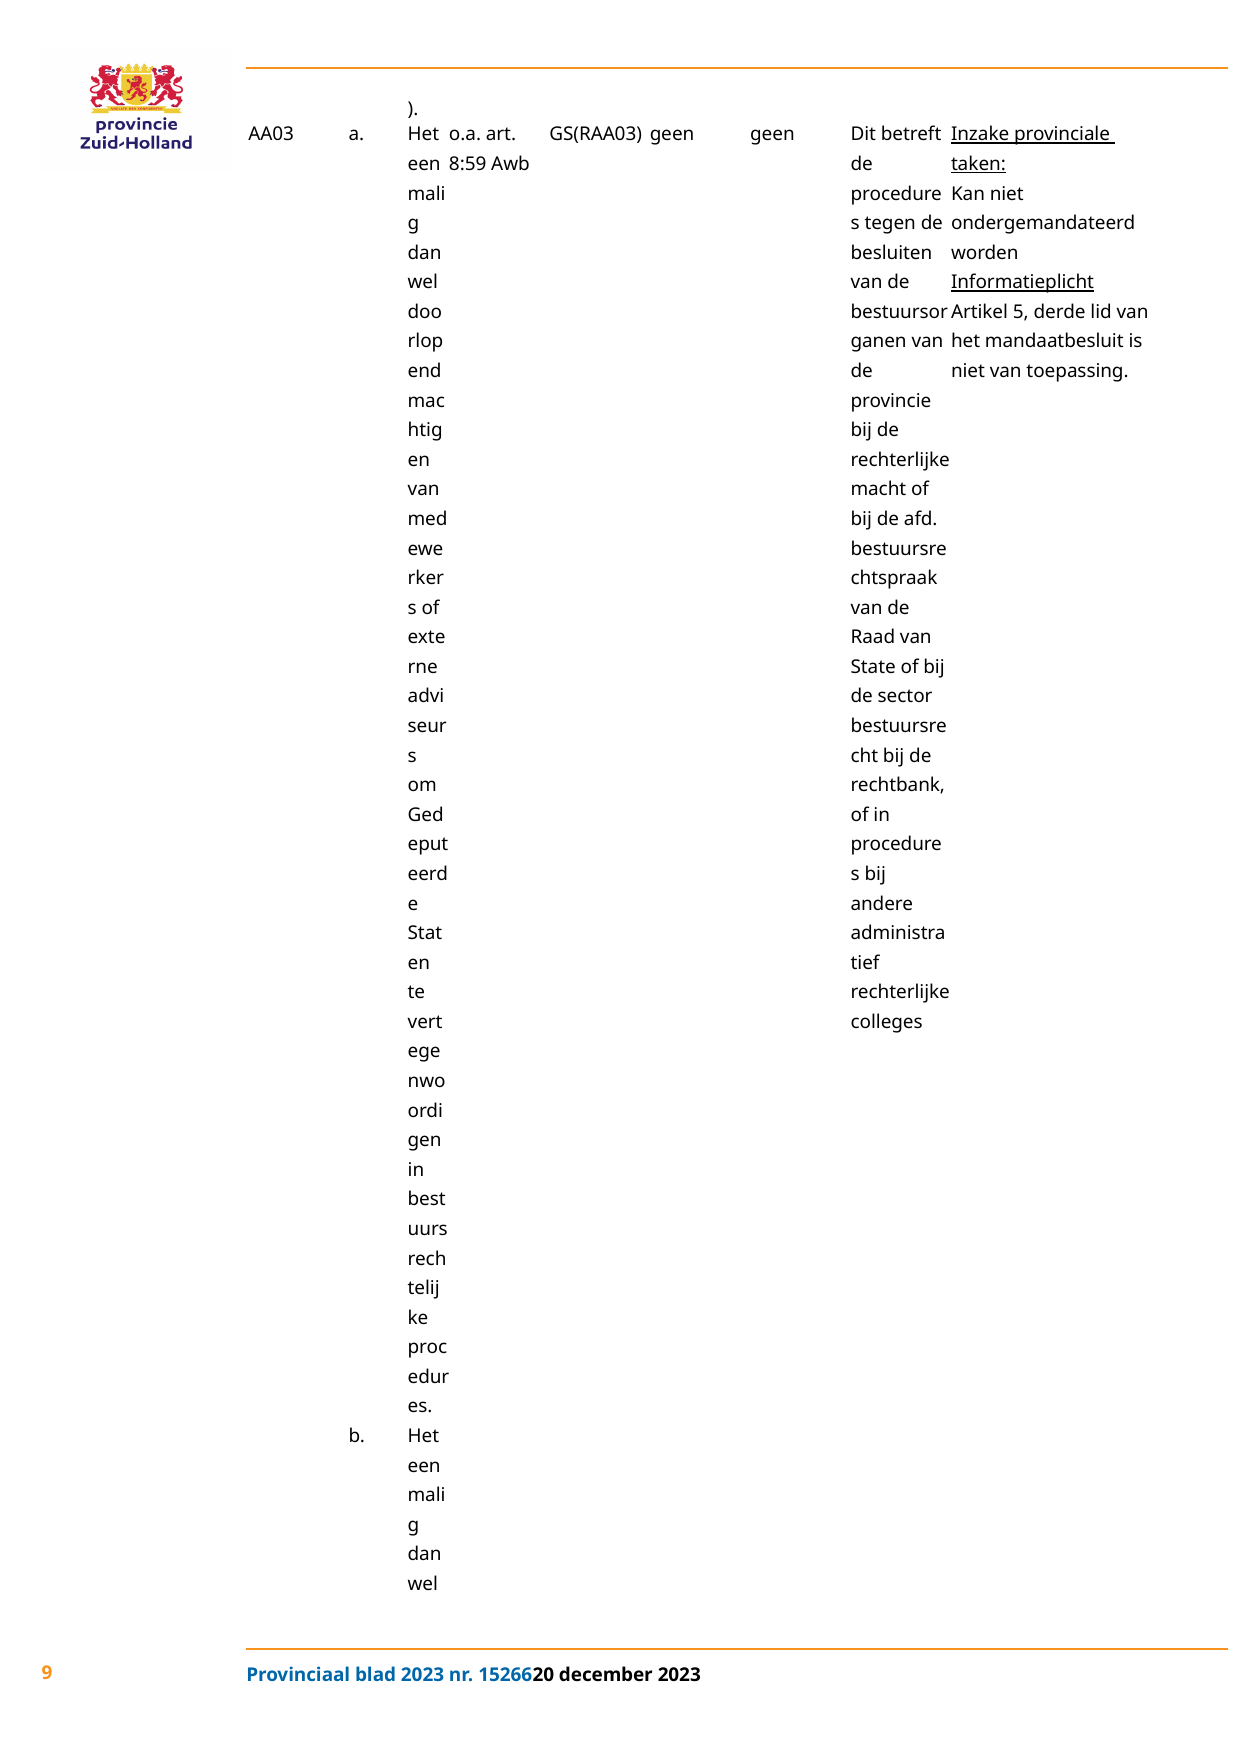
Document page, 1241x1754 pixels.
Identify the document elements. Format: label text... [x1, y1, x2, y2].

table_cell Dit betreft de procedures tegen de besluiten van de bestuursorganen van de provincie bij de rechterlijke macht of bij de afd. bestuursrechtspraak van de Raad van State of bij de sector bestuursrecht bij de rechtbank, of in procedures bij andere administratief rechterlijke colleges [850, 121, 951, 1596]
table_cell geen [650, 121, 750, 1596]
table_cell [549, 95, 649, 121]
table_cell [248, 95, 348, 121]
picture [41, 47, 231, 172]
table_cell [951, 95, 1152, 121]
table_cell Het eenmalig dan wel doorlopend machtigen van medewerkers of externe adviseurs om Gedeputeerde Staten te vertegenwoordigen in bestuursrechtelijke procedures. Het eenmalig dan wel [348, 121, 449, 1596]
table_cell AA03 [248, 121, 348, 1596]
table_cell o.a. art. 8:59 Awb [449, 121, 549, 1596]
table_cell [449, 95, 549, 121]
table_cell GS(RAA03) [549, 121, 649, 1596]
table_cell [650, 95, 750, 121]
table_cell [750, 95, 850, 121]
table_cell Inzake provinciale taken: Kan niet ondergemandateerd worden Informatieplicht Artikel 5, derde lid van het mandaatbesluit is niet van toepassing. [951, 121, 1152, 1596]
table_cell [850, 95, 951, 121]
table_cell geen [750, 121, 850, 1596]
